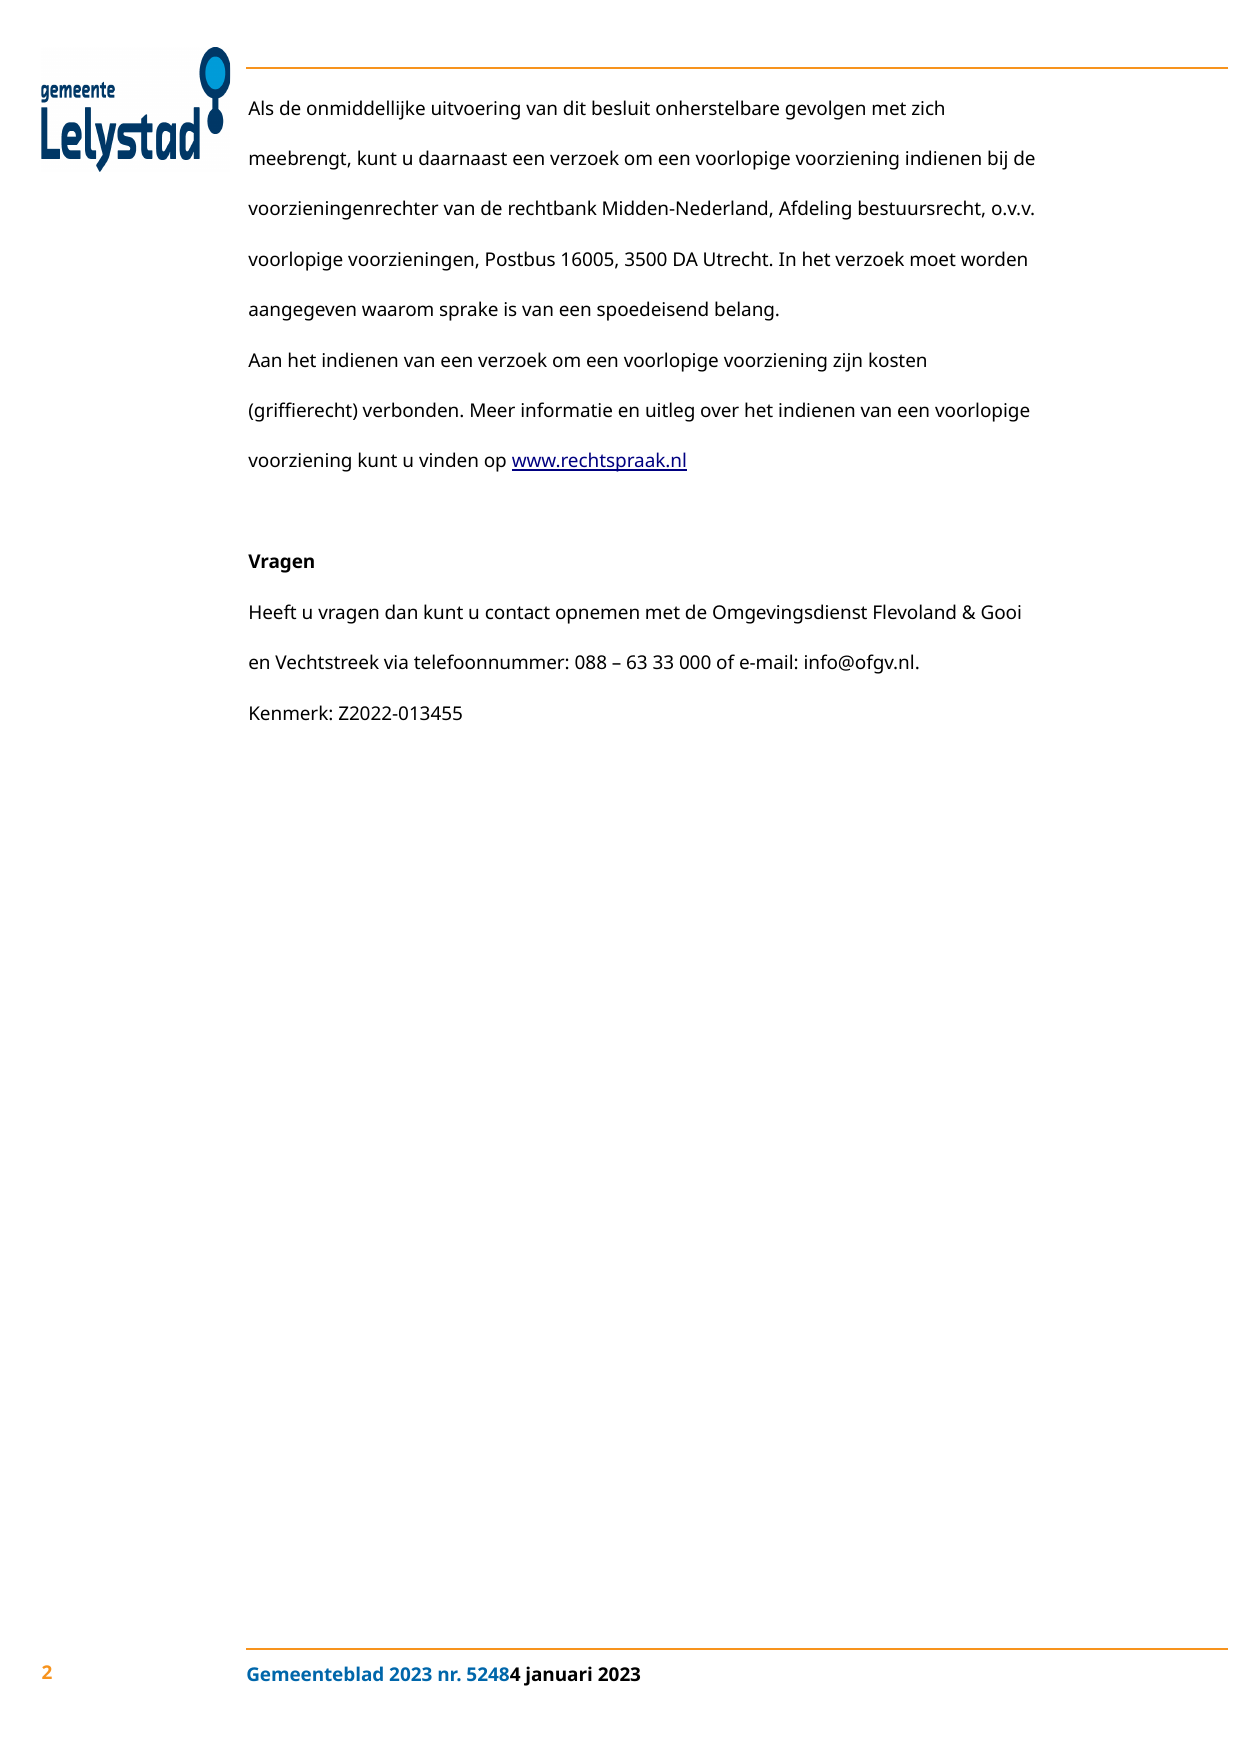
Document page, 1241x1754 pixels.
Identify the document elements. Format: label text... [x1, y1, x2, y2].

text Heeft u vragen dan kunt u contact opnemen met de Omgevingsdienst Flevoland & Gooi [248, 599, 1152, 625]
text voorlopige voorzieningen, Postbus 16005, 3500 DA Utrecht. In het verzoek moet worden [248, 246, 1152, 272]
text voorzieningenrechter van de rechtbank Midden-Nederland, Afdeling bestuursrecht, o.v.v. [248, 196, 1152, 221]
text Aan het indienen van een verzoek om een voorlopige voorziening zijn kosten [248, 347, 1152, 373]
text en Vechtstreek via telefoonnummer: 088 – 63 33 000 of e-mail: info@ofgv.nl. [248, 649, 1152, 675]
text Kenmerk: Z2022-013455 [248, 700, 1152, 726]
text meebrengt, kunt u daarnaast een verzoek om een voorlopige voorziening indienen bij de [248, 145, 1152, 171]
text voorziening kunt u vinden op www.rechtspraak.nl [248, 448, 1152, 473]
text Als de onmiddellijke uitvoering van dit besluit onherstelbare gevolgen met zich [248, 95, 1152, 121]
text aangegeven waarom sprake is van een spoedeisend belang. [248, 296, 1152, 322]
text (griffierecht) verbonden. Meer informatie en uitleg over het indienen van een voorlopige [248, 397, 1152, 423]
text Vragen [248, 548, 1152, 574]
picture [41, 47, 231, 172]
